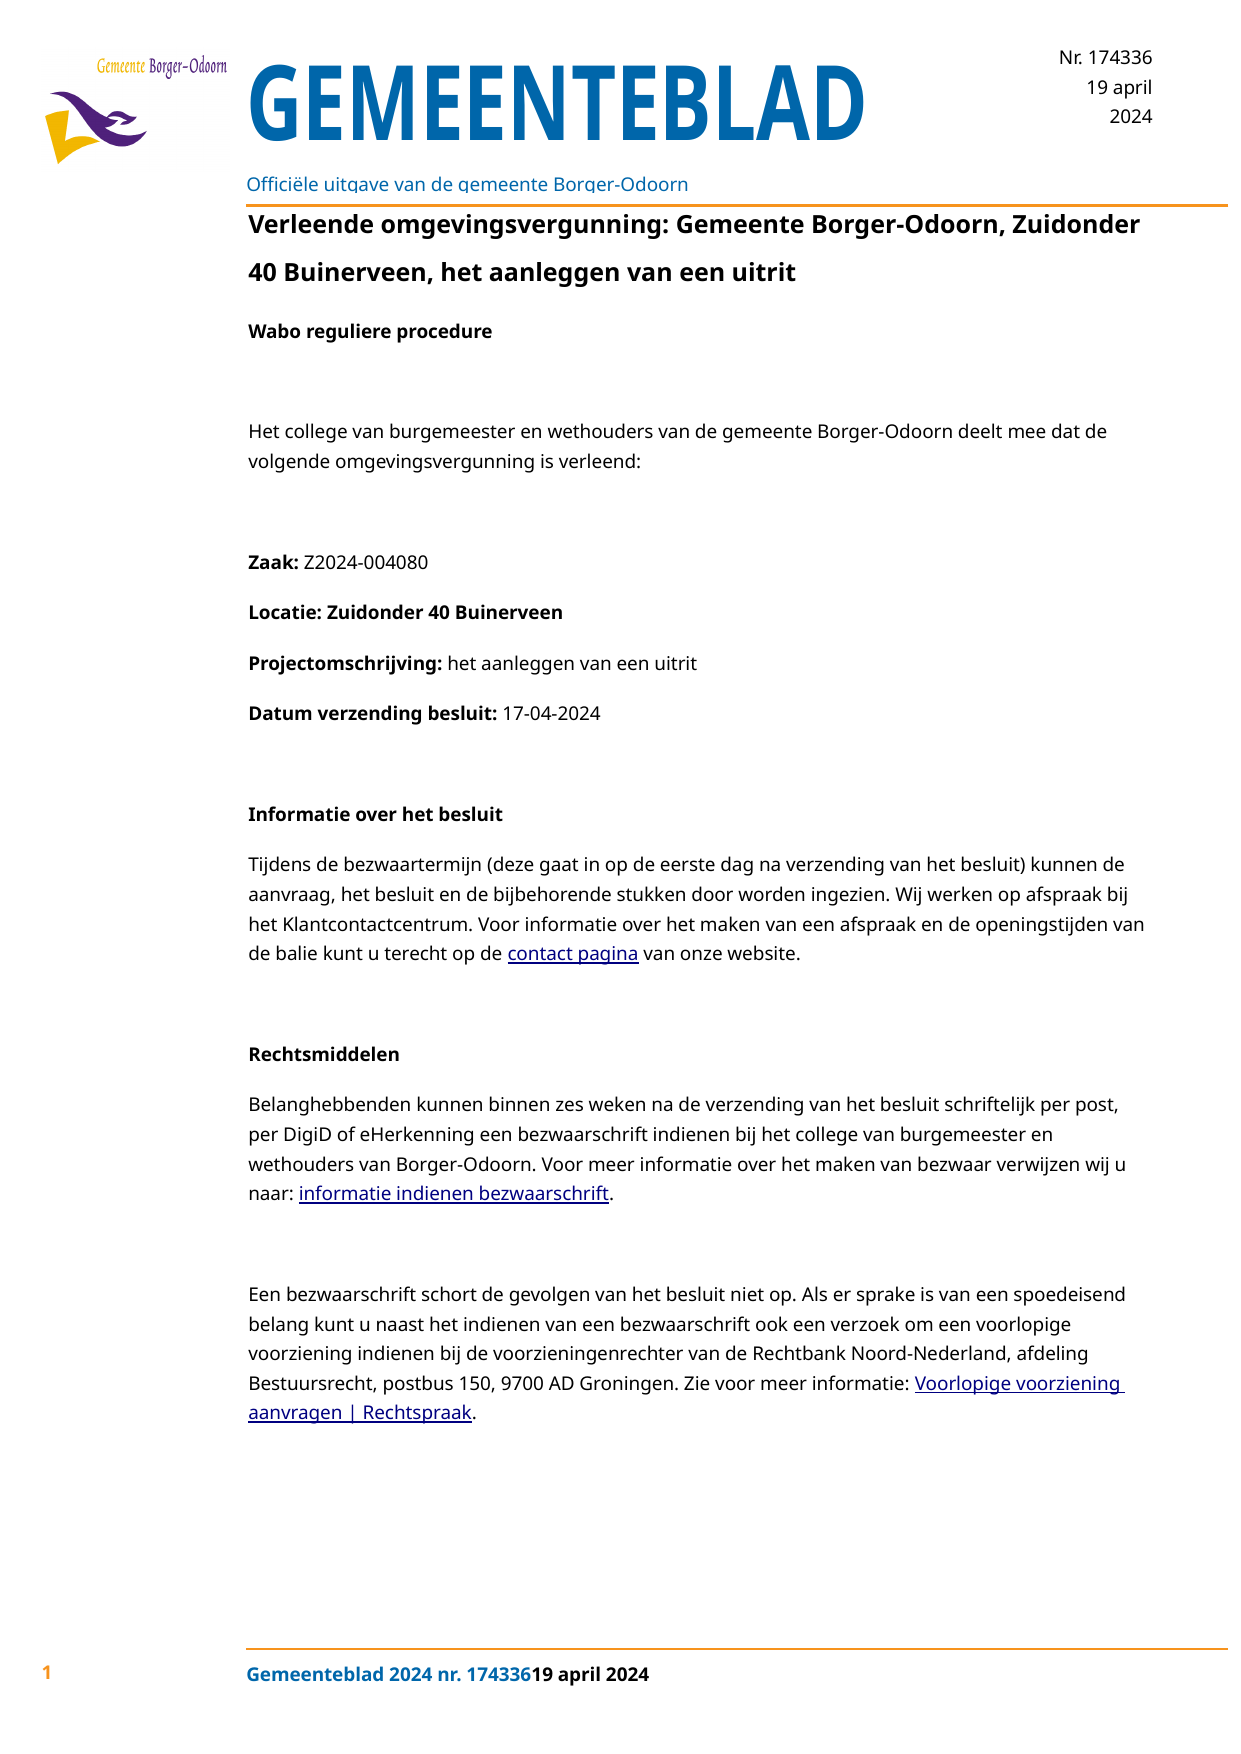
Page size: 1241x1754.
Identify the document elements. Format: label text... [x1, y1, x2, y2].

text Een bezwaarschrift schort de gevolgen van het besluit niet op. Als er sprake is van een spoedeisend belang kunt u naast het indienen van een bezwaarschrift ook een verzoek om een voorlopige voorziening indienen bij de voorzieningenrechter van de Rechtbank Noord-Nederland, afdeling Bestuursrecht, postbus 150, 9700 AD Groningen. Zie voor meer informatie: Voorlopige voorziening aanvragen | Rechtspraak. [248, 1281, 1152, 1425]
text Informatie over het besluit [248, 801, 1152, 827]
text Rechtsmiddelen [248, 1041, 1152, 1067]
picture [41, 47, 231, 172]
text Tijdens de bezwaartermijn (deze gaat in op de eerste dag na verzending van het besluit) kunnen de aanvraag, het besluit en de bijbehorende stukken door worden ingezien. Wij werken op afspraak bij het Klantcontactcentrum. Voor informatie over het maken van een afspraak en de openingstijden van de balie kunt u terecht op de contact pagina van onze website. [248, 852, 1152, 966]
text Datum verzending besluit: 17-04-2024 [248, 700, 1152, 726]
text Projectomschrijving: het aanleggen van een uitrit [248, 650, 1152, 676]
text Het college van burgemeester en wethouders van de gemeente Borger-Odoorn deelt mee dat de volgende omgevingsvergunning is verleend: [248, 419, 1152, 474]
text Belanghebbenden kunnen binnen zes weken na de verzending van het besluit schriftelijk per post, per DigiD of eHerkenning een bezwaarschrift indienen bij het college van burgemeester en wethouders van Borger-Odoorn. Voor meer informatie over het maken van bezwaar verwijzen wij u naar: informatie indienen bezwaarschrift. [248, 1092, 1152, 1206]
text Wabo reguliere procedure [248, 318, 1152, 344]
text Zaak: Z2024-004080 [248, 549, 1152, 575]
text Verleende omgevingsvergunning: Gemeente Borger-Odoorn, Zuidonder 40 Buinerveen, het aanleggen van een uitrit [248, 207, 1152, 288]
text Locatie: Zuidonder 40 Buinerveen [248, 599, 1152, 625]
